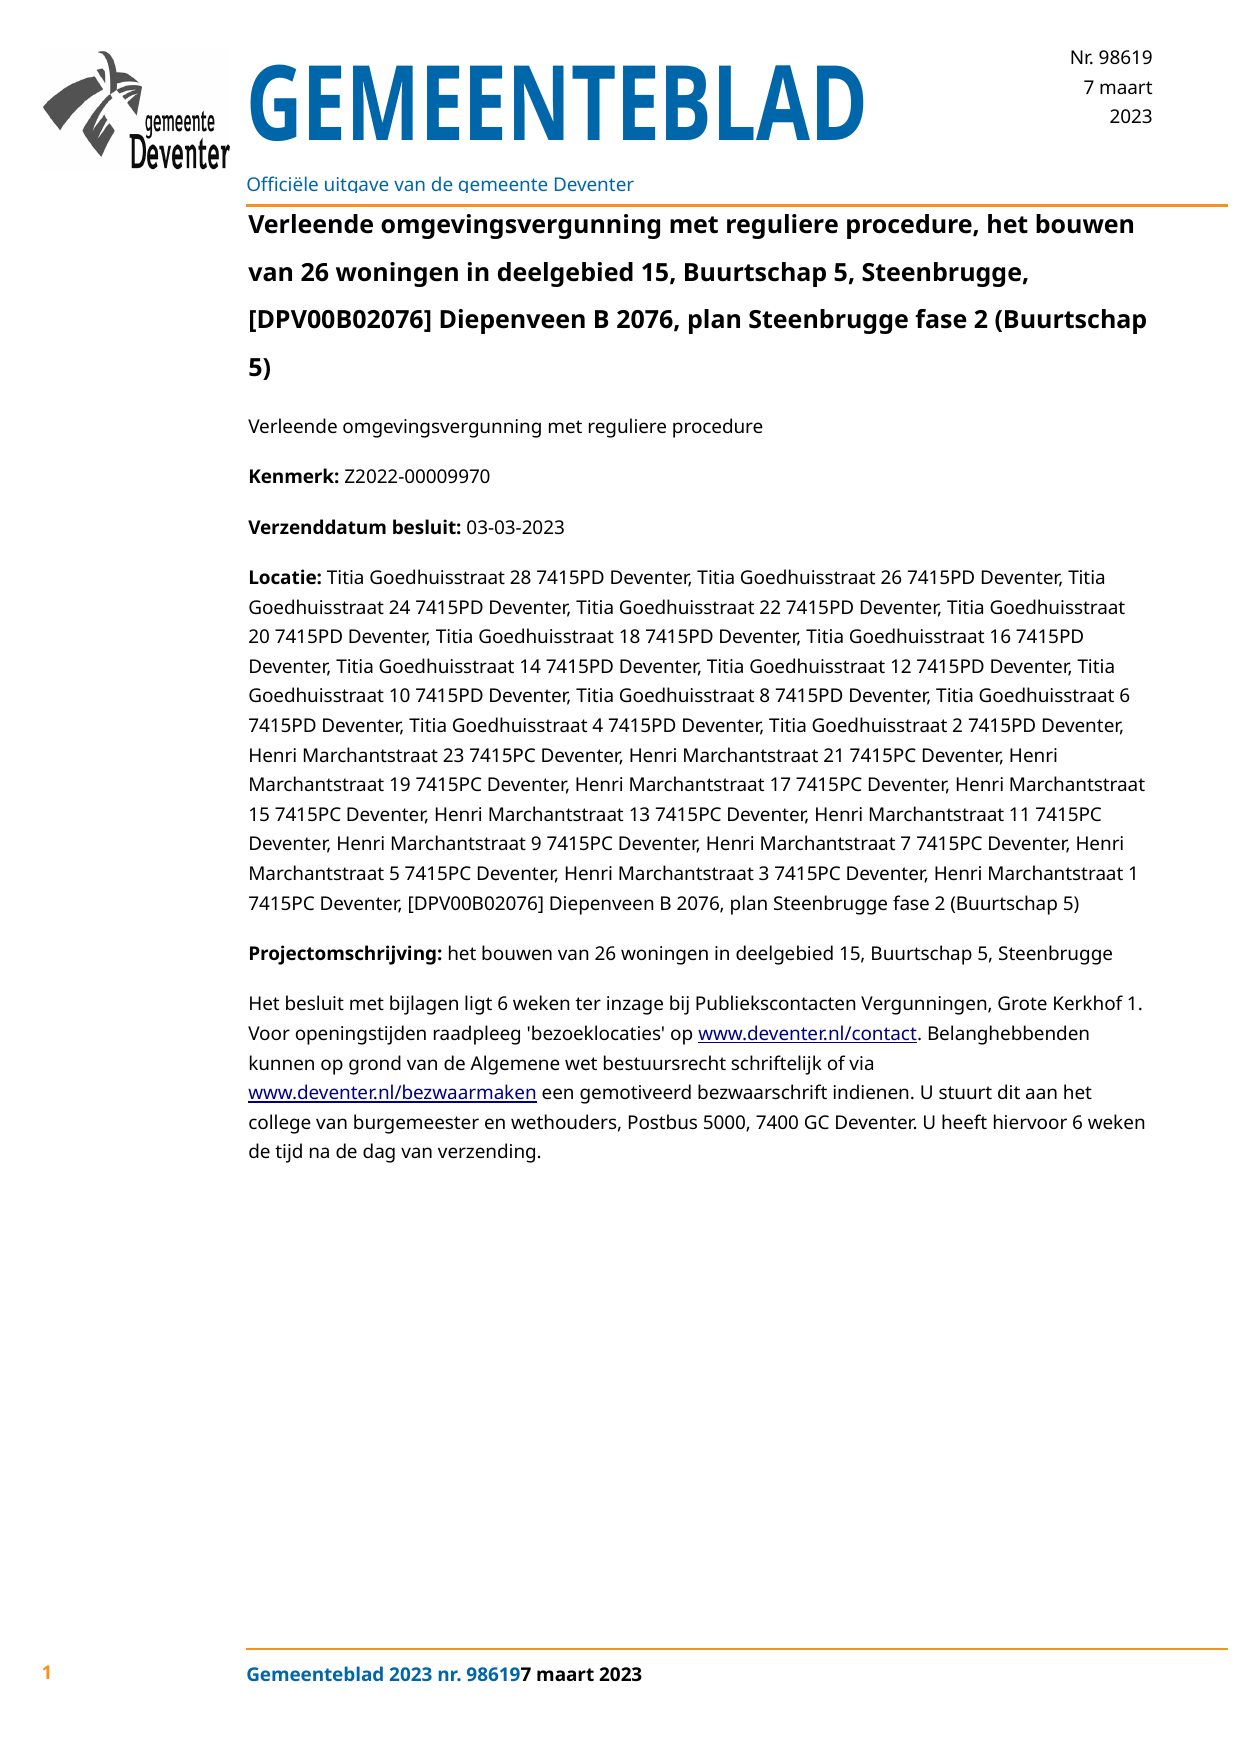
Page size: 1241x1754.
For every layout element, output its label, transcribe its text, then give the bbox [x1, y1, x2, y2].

text Projectomschrijving: het bouwen van 26 woningen in deelgebied 15, Buurtschap 5, Steenbrugge [248, 940, 1152, 966]
text Het besluit met bijlagen ligt 6 weken ter inzage bij Publiekscontacten Vergunningen, Grote Kerkhof 1. Voor openingstijden raadpleeg 'bezoeklocaties' op www.deventer.nl/contact. Belanghebbenden kunnen op grond van de Algemene wet bestuursrecht schriftelijk of via www.deventer.nl/bezwaarmaken een gemotiveerd bezwaarschrift indienen. U stuurt dit aan het college van burgemeester en wethouders, Postbus 5000, 7400 GC Deventer. U heeft hiervoor 6 weken de tijd na de dag van verzending. [248, 991, 1152, 1164]
text Verleende omgevingsvergunning met reguliere procedure [248, 413, 1152, 439]
text Kenmerk: Z2022-00009970 [248, 463, 1152, 489]
picture [41, 47, 231, 172]
text Verleende omgevingsvergunning met reguliere procedure, het bouwen van 26 woningen in deelgebied 15, Buurtschap 5, Steenbrugge, [DPV00B02076] Diepenveen B 2076, plan Steenbrugge fase 2 (Buurtschap 5) [248, 207, 1152, 384]
text Locatie: Titia Goedhuisstraat 28 7415PD Deventer, Titia Goedhuisstraat 26 7415PD Deventer, Titia Goedhuisstraat 24 7415PD Deventer, Titia Goedhuisstraat 22 7415PD Deventer, Titia Goedhuisstraat 20 7415PD Deventer, Titia Goedhuisstraat 18 7415PD Deventer, Titia Goedhuisstraat 16 7415PD Deventer, Titia Goedhuisstraat 14 7415PD Deventer, Titia Goedhuisstraat 12 7415PD Deventer, Titia Goedhuisstraat 10 7415PD Deventer, Titia Goedhuisstraat 8 7415PD Deventer, Titia Goedhuisstraat 6 7415PD Deventer, Titia Goedhuisstraat 4 7415PD Deventer, Titia Goedhuisstraat 2 7415PD Deventer, Henri Marchantstraat 23 7415PC Deventer, Henri Marchantstraat 21 7415PC Deventer, Henri Marchantstraat 19 7415PC Deventer, Henri Marchantstraat 17 7415PC Deventer, Henri Marchantstraat 15 7415PC Deventer, Henri Marchantstraat 13 7415PC Deventer, Henri Marchantstraat 11 7415PC Deventer, Henri Marchantstraat 9 7415PC Deventer, Henri Marchantstraat 7 7415PC Deventer, Henri Marchantstraat 5 7415PC Deventer, Henri Marchantstraat 3 7415PC Deventer, Henri Marchantstraat 1 7415PC Deventer, [DPV00B02076] Diepenveen B 2076, plan Steenbrugge fase 2 (Buurtschap 5) [248, 564, 1152, 916]
text Verzenddatum besluit: 03-03-2023 [248, 514, 1152, 540]
